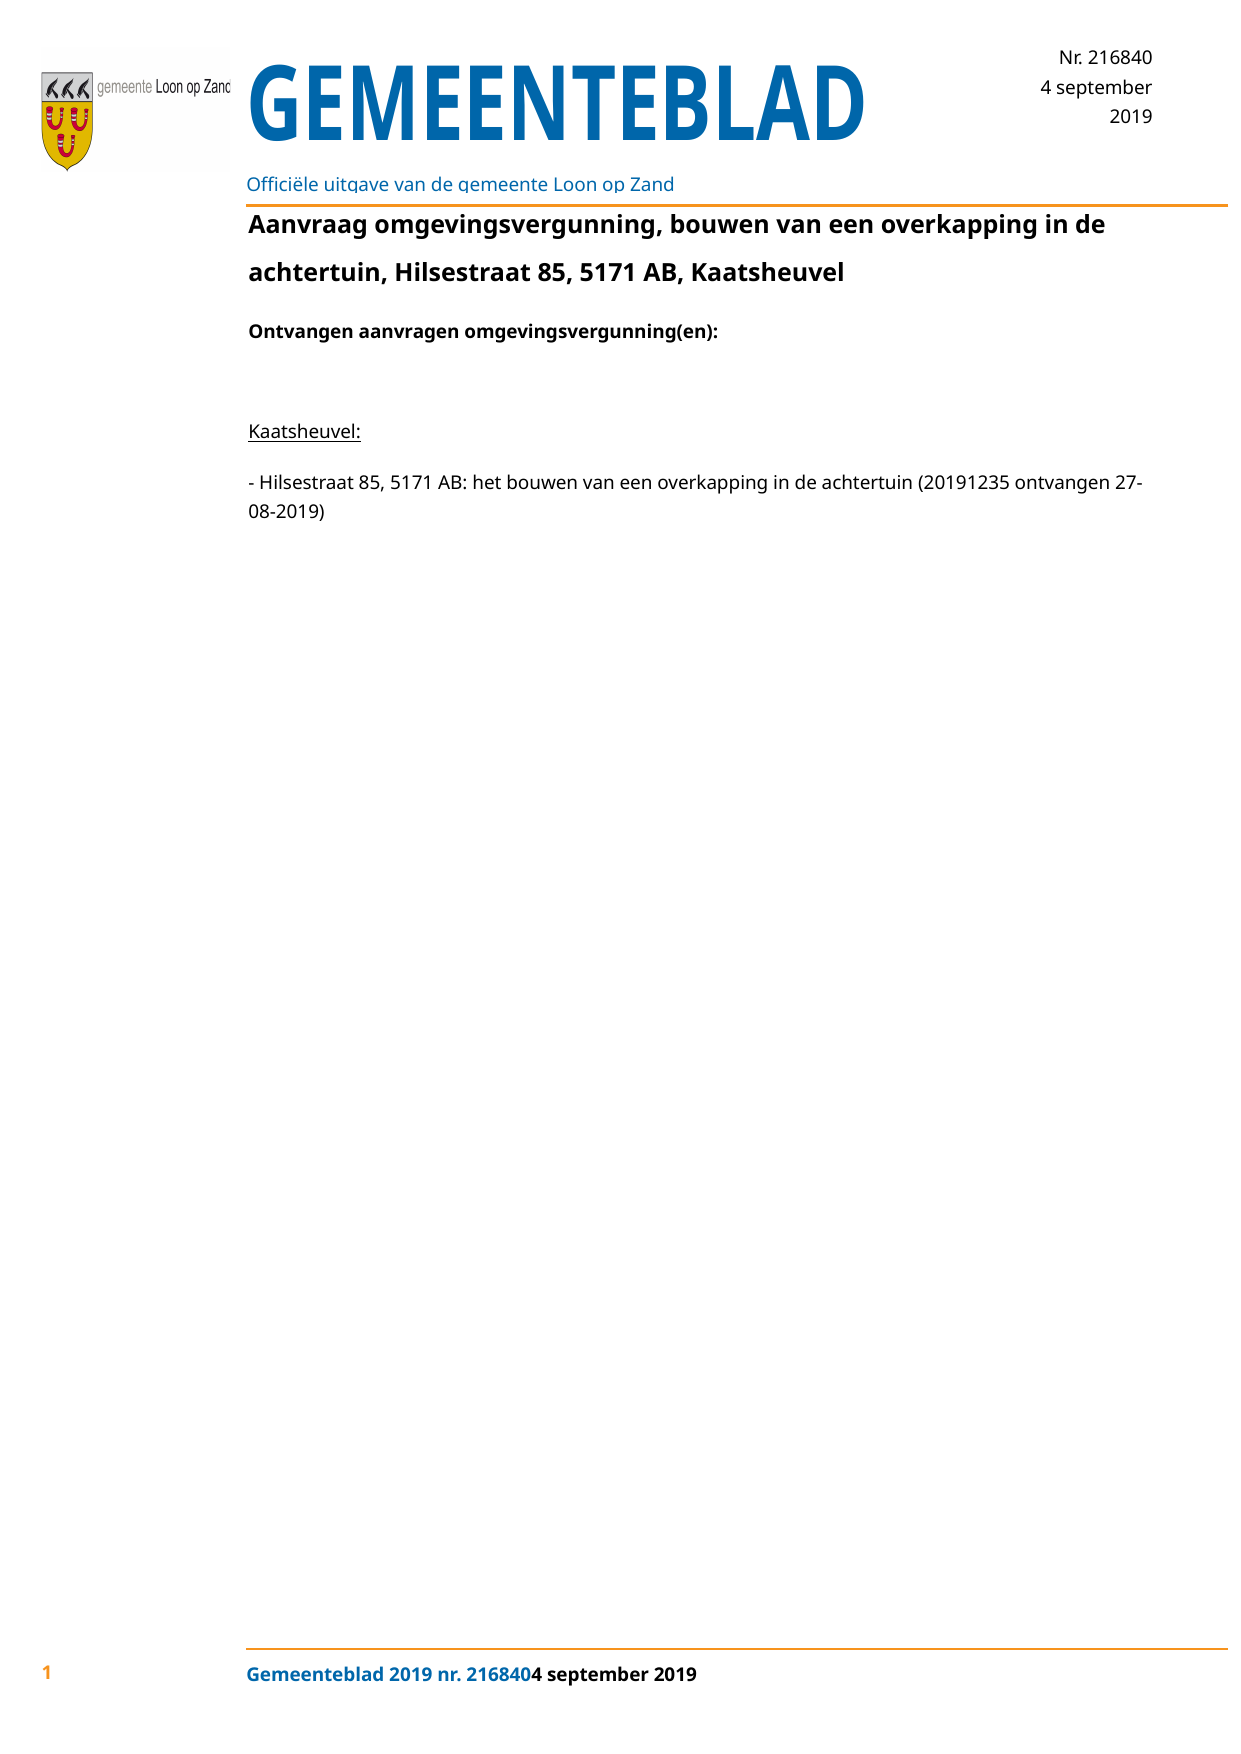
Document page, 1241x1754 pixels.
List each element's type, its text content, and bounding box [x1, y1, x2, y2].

text Ontvangen aanvragen omgevingsvergunning(en): [248, 318, 1152, 344]
text Aanvraag omgevingsvergunning, bouwen van een overkapping in de achtertuin, Hilsestraat 85, 5171 AB, Kaatsheuvel [248, 207, 1152, 288]
text Kaatsheuvel: [248, 419, 1152, 444]
picture [41, 47, 231, 172]
text - Hilsestraat 85, 5171 AB: het bouwen van een overkapping in de achtertuin (20191235 ontvangen 27-08-2019) [248, 469, 1152, 524]
